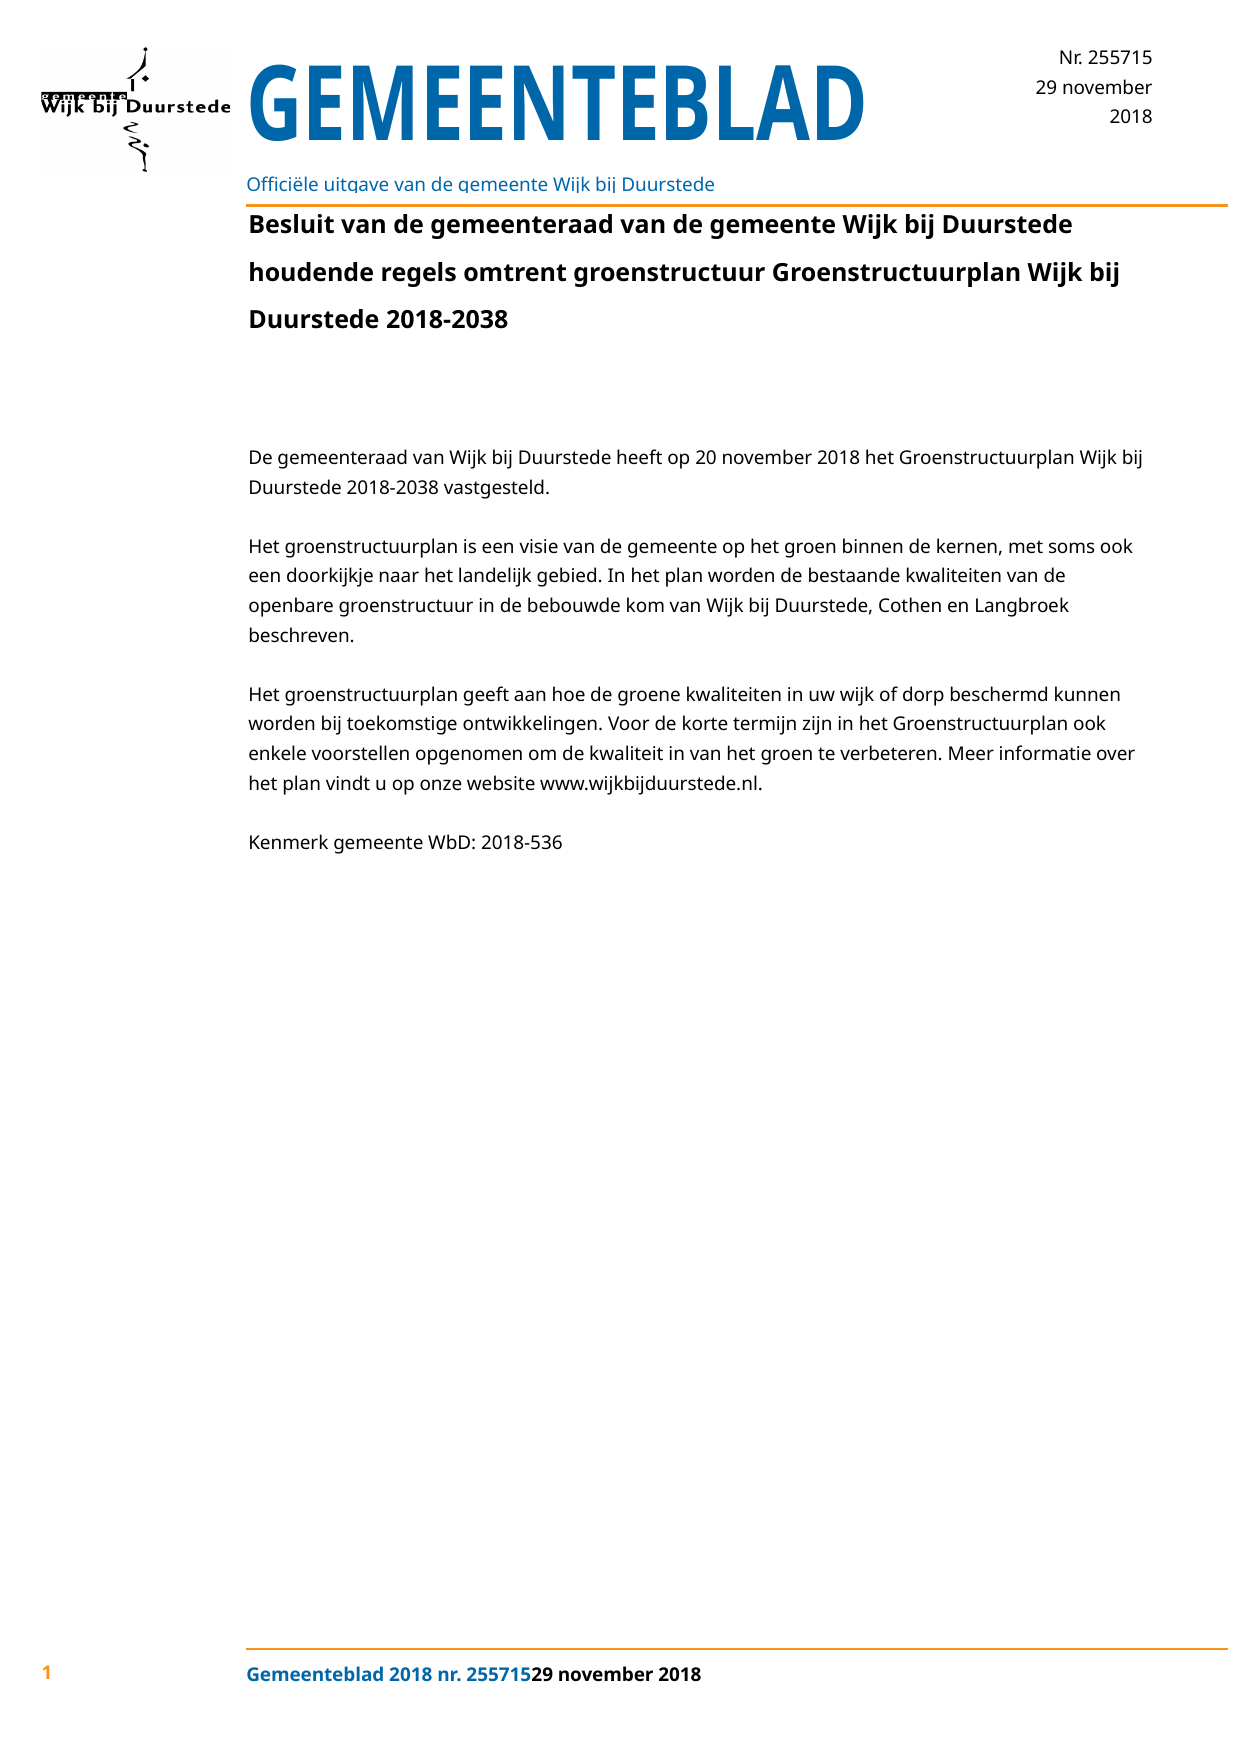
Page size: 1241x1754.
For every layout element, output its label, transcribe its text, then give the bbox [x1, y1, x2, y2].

text Het groenstructuurplan geeft aan hoe de groene kwaliteiten in uw wijk of dorp beschermd kunnen worden bij toekomstige ontwikkelingen. Voor de korte termijn zijn in het Groenstructuurplan ook enkele voorstellen opgenomen om de kwaliteit in van het groen te verbeteren. Meer informatie over het plan vindt u op onze website www.wijkbijduurstede.nl. [248, 681, 1152, 796]
text Kenmerk gemeente WbD: 2018-536 [248, 829, 1152, 855]
text Besluit van de gemeenteraad van de gemeente Wijk bij Duurstede houdende regels omtrent groenstructuur Groenstructuurplan Wijk bij Duurstede 2018-2038 [248, 207, 1152, 336]
picture [41, 47, 231, 172]
text De gemeenteraad van Wijk bij Duurstede heeft op 20 november 2018 het Groenstructuurplan Wijk bij Duurstede 2018-2038 vastgesteld. [248, 444, 1152, 500]
text Het groenstructuurplan is een visie van de gemeente op het groen binnen de kernen, met soms ook een doorkijkje naar het landelijk gebied. In het plan worden de bestaande kwaliteiten van de openbare groenstructuur in de bebouwde kom van Wijk bij Duurstede, Cothen en Langbroek beschreven. [248, 533, 1152, 648]
